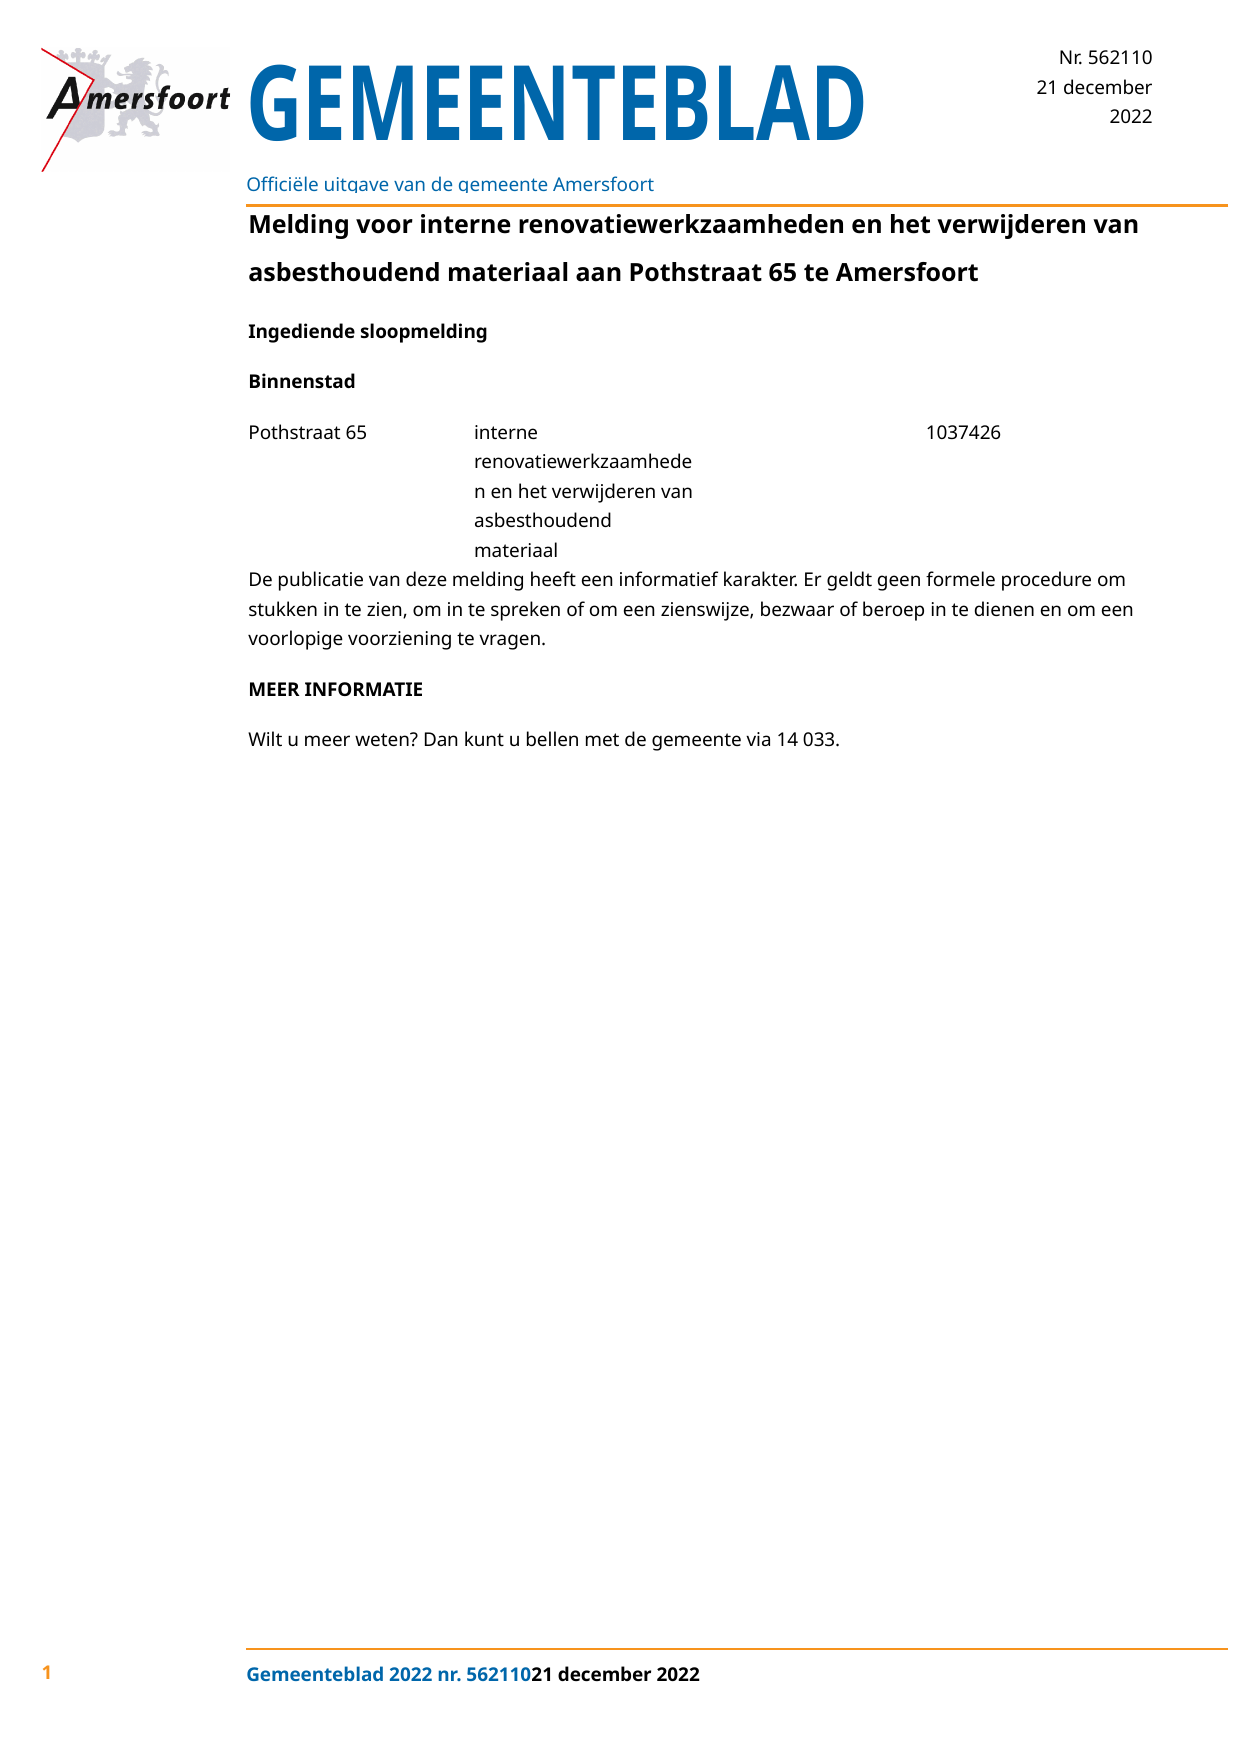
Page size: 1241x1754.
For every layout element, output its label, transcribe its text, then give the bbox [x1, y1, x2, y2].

table_header Pothstraat 65 [248, 419, 474, 563]
text Melding voor interne renovatiewerkzaamheden en het verwijderen van asbesthoudend materiaal aan Pothstraat 65 te Amersfoort [248, 207, 1152, 288]
picture [41, 47, 231, 172]
text MEER INFORMATIE [248, 676, 1152, 701]
text De publicatie van deze melding heeft een informatief karakter. Er geldt geen formele procedure om stukken in te zien, om in te spreken of om een zienswijze, bezwaar of beroep in te dienen en om een voorlopige voorziening te vragen. [248, 566, 1152, 651]
table_header 1037426 [926, 419, 1152, 563]
table_header [700, 419, 926, 563]
text Binnenstad [248, 368, 1152, 394]
text Ingediende sloopmelding [248, 318, 1152, 344]
text Wilt u meer weten? Dan kunt u bellen met de gemeente via 14 033. [248, 726, 1152, 752]
table_header interne renovatiewerkzaamheden en het verwijderen van asbesthoudend materiaal [474, 419, 700, 563]
